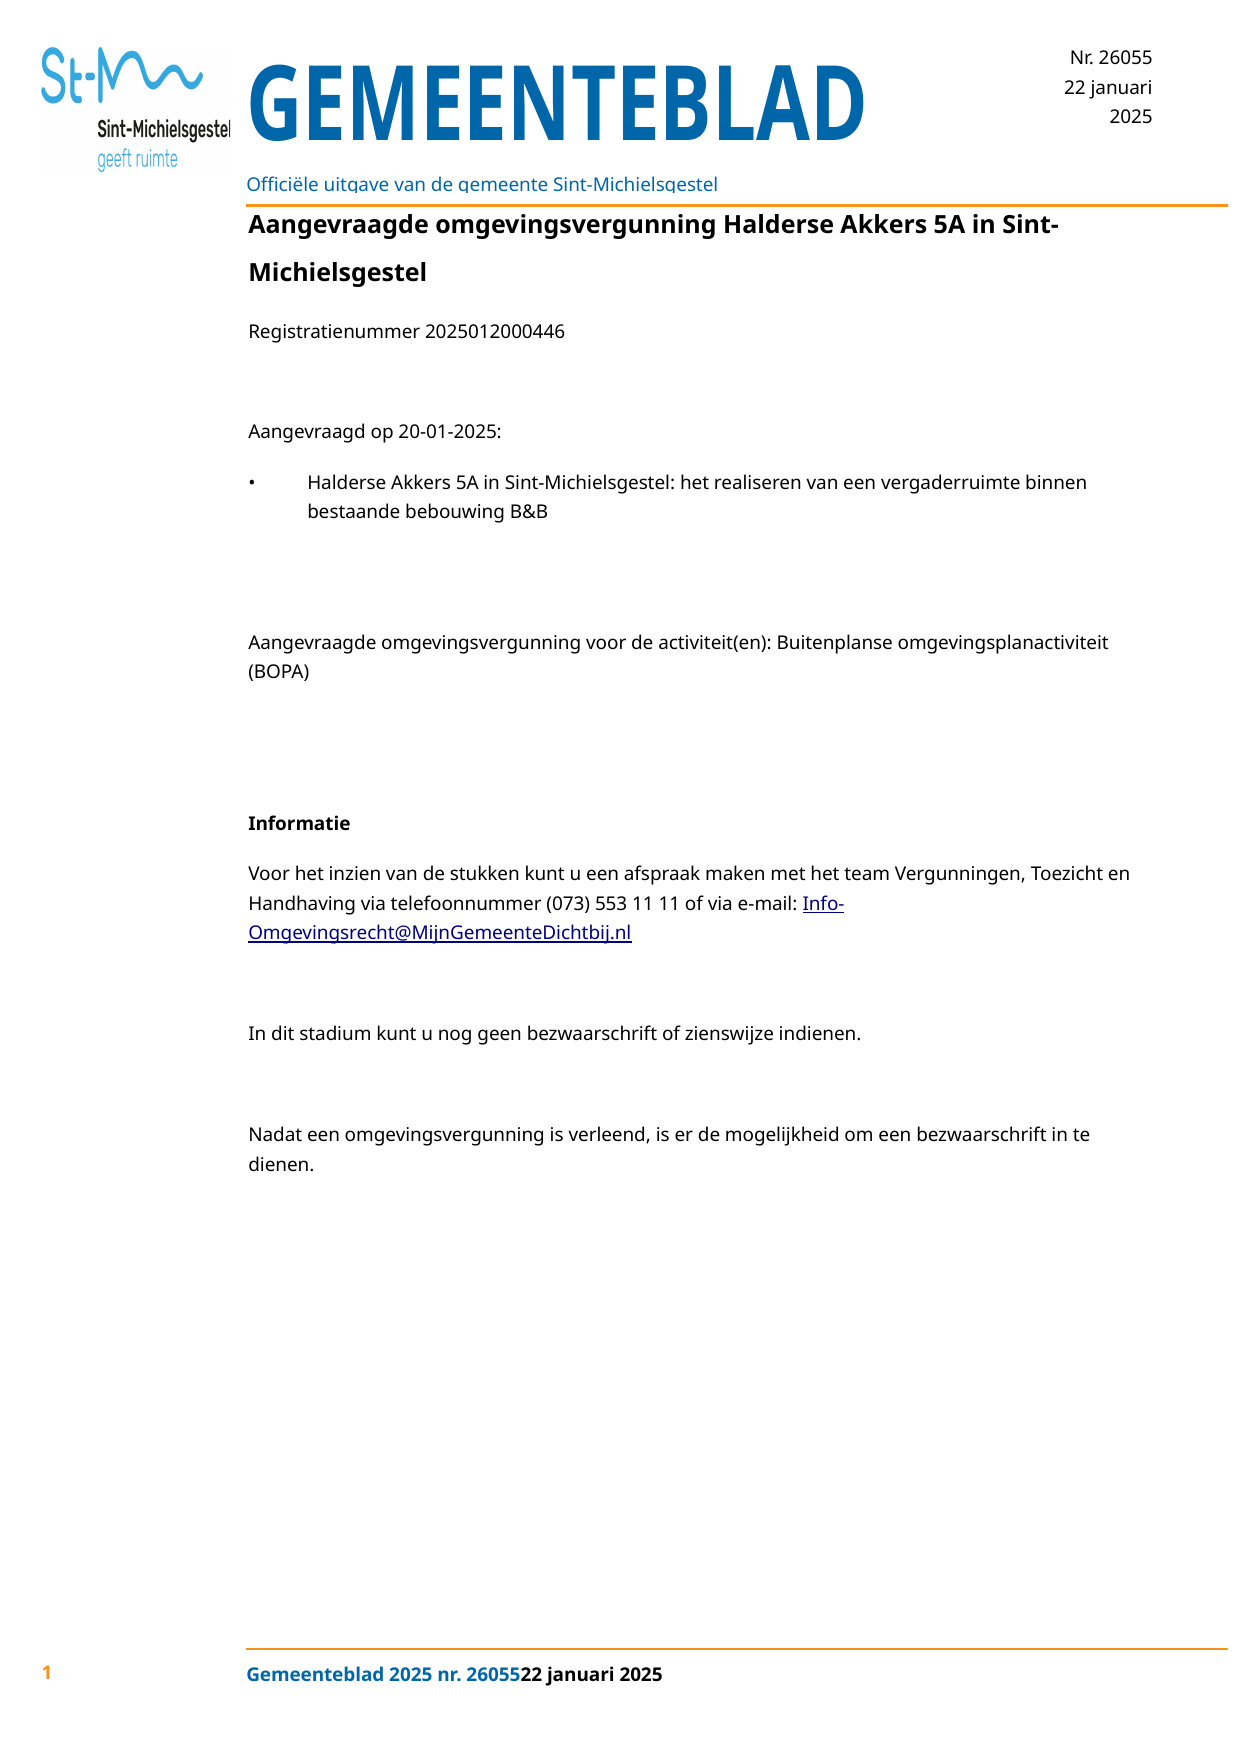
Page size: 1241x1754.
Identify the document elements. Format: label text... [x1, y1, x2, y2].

text Registratienummer 2025012000446 [248, 318, 1152, 344]
text Aangevraagde omgevingsvergunning voor de activiteit(en): Buitenplanse omgevingsplanactiviteit (BOPA) [248, 629, 1152, 684]
text In dit stadium kunt u nog geen bezwaarschrift of zienswijze indienen. [248, 1020, 1152, 1046]
text Aangevraagde omgevingsvergunning Halderse Akkers 5A in Sint-Michielsgestel [248, 207, 1152, 288]
text Informatie [248, 810, 1152, 836]
list Halderse Akkers 5A in Sint-Michielsgestel: het realiseren van een vergaderruimte binnen bestaande bebouwing B&B [248, 469, 1152, 524]
text Aangevraagd op 20-01-2025: [248, 419, 1152, 444]
text Nadat een omgevingsvergunning is verleend, is er de mogelijkheid om een bezwaarschrift in te dienen. [248, 1121, 1152, 1177]
text Voor het inzien van de stukken kunt u een afspraak maken met het team Vergunningen, Toezicht en Handhaving via telefoonnummer (073) 553 11 11 of via e-mail: Info-Omgevingsrecht@MijnGemeenteDichtbij.nl [248, 860, 1152, 945]
picture [41, 47, 231, 172]
